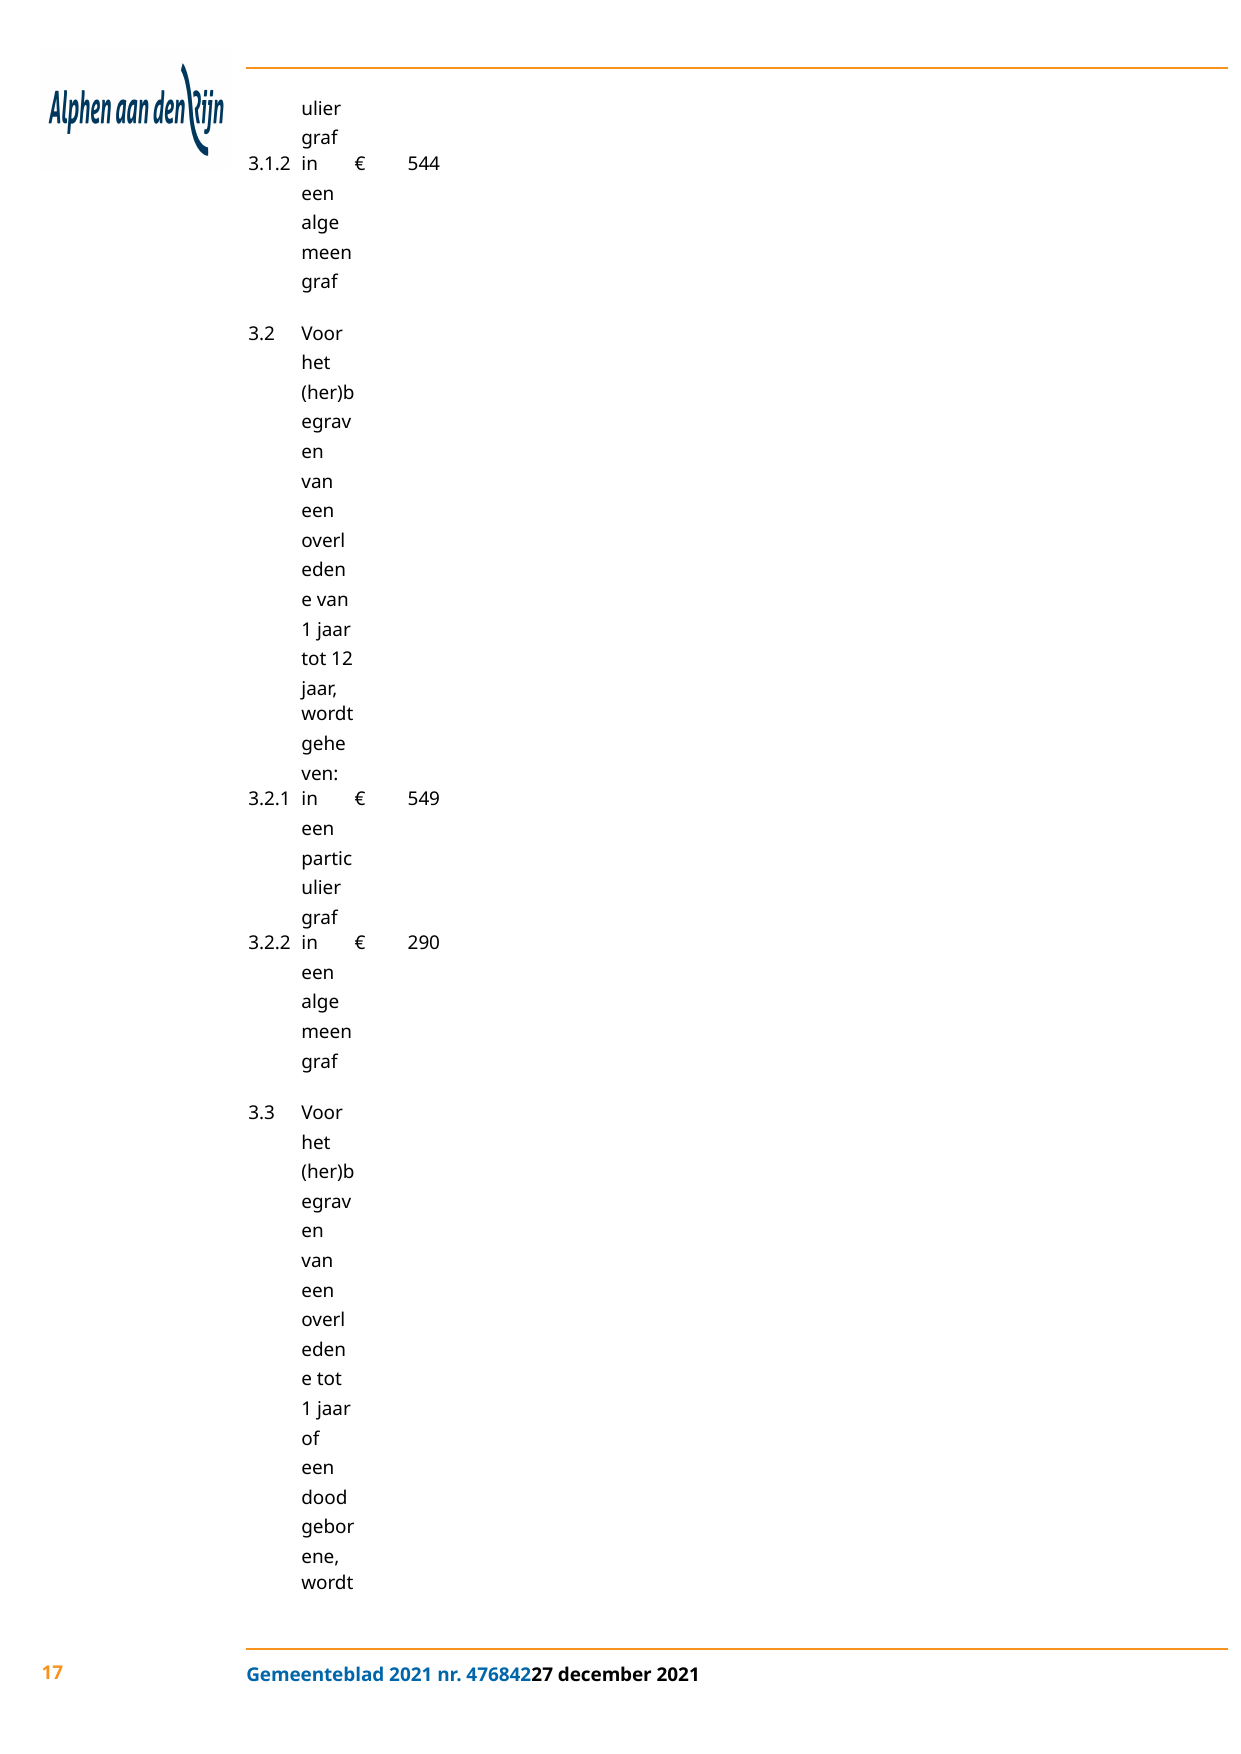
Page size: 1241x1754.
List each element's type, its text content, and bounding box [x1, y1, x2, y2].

table_cell [301, 294, 354, 320]
table_cell [461, 150, 514, 294]
table_cell [248, 294, 301, 320]
table_cell [354, 320, 407, 701]
table_cell [248, 1569, 301, 1594]
table_cell 544 [408, 150, 461, 294]
table_cell [248, 701, 301, 786]
table_cell 3.2.1 [248, 786, 301, 929]
table_cell [514, 150, 567, 294]
table_cell [567, 1569, 620, 1594]
table_cell [408, 701, 461, 786]
table_cell [567, 1074, 620, 1099]
table_cell € [354, 150, 407, 294]
table_cell [248, 95, 301, 150]
table_cell [567, 320, 620, 701]
picture [41, 47, 231, 172]
table_cell Voor het (her)begraven van een overledene van 1 jaar tot 12 jaar, [301, 320, 354, 701]
table_cell ulier graf [301, 95, 354, 150]
table_cell [514, 786, 567, 929]
table_cell [514, 95, 567, 150]
table_cell [514, 930, 567, 1074]
table_cell 3.2.2 [248, 930, 301, 1074]
table_cell € [354, 930, 407, 1074]
table_cell [248, 1074, 301, 1099]
table_cell [408, 1074, 461, 1099]
table_cell 3.1.2 [248, 150, 301, 294]
table_cell [514, 1099, 567, 1569]
table_cell [461, 701, 514, 786]
table_cell 290 [408, 930, 461, 1074]
table_cell 3.3 [248, 1099, 301, 1569]
table_cell [354, 1074, 407, 1099]
table_cell in een particulier graf [301, 786, 354, 929]
table_cell 3.2 [248, 320, 301, 701]
table_cell [354, 294, 407, 320]
table_cell [514, 294, 567, 320]
table_cell Voor het (her)begraven van een overledene tot 1 jaar of een doodgeborene, [301, 1099, 354, 1569]
table_cell wordt [301, 1569, 354, 1594]
table_cell [408, 1569, 461, 1594]
table_cell [514, 701, 567, 786]
table_cell [408, 320, 461, 701]
table_cell [408, 294, 461, 320]
table_cell [354, 1569, 407, 1594]
table_cell in een algemeen graf [301, 930, 354, 1074]
table_cell [354, 1099, 407, 1569]
table_cell [567, 150, 620, 294]
table_cell [408, 95, 461, 150]
table_cell [461, 786, 514, 929]
table_cell [514, 1074, 567, 1099]
table_cell [461, 294, 514, 320]
table_cell [461, 930, 514, 1074]
table_cell [461, 1099, 514, 1569]
table_cell [408, 1099, 461, 1569]
table_cell wordt geheven: [301, 701, 354, 786]
table_cell [567, 786, 620, 929]
table_cell [514, 320, 567, 701]
table_cell 549 [408, 786, 461, 929]
table_cell [514, 1569, 567, 1594]
table_cell [461, 320, 514, 701]
table_cell [461, 95, 514, 150]
table_cell [354, 701, 407, 786]
table_cell [567, 1099, 620, 1569]
table_cell [567, 930, 620, 1074]
table_cell [461, 1569, 514, 1594]
table_cell [567, 294, 620, 320]
table_cell € [354, 786, 407, 929]
table_cell [567, 701, 620, 786]
table_cell [461, 1074, 514, 1099]
table_cell [301, 1074, 354, 1099]
table_cell [354, 95, 407, 150]
table_cell in een algemeen graf [301, 150, 354, 294]
table_cell [567, 95, 620, 150]
